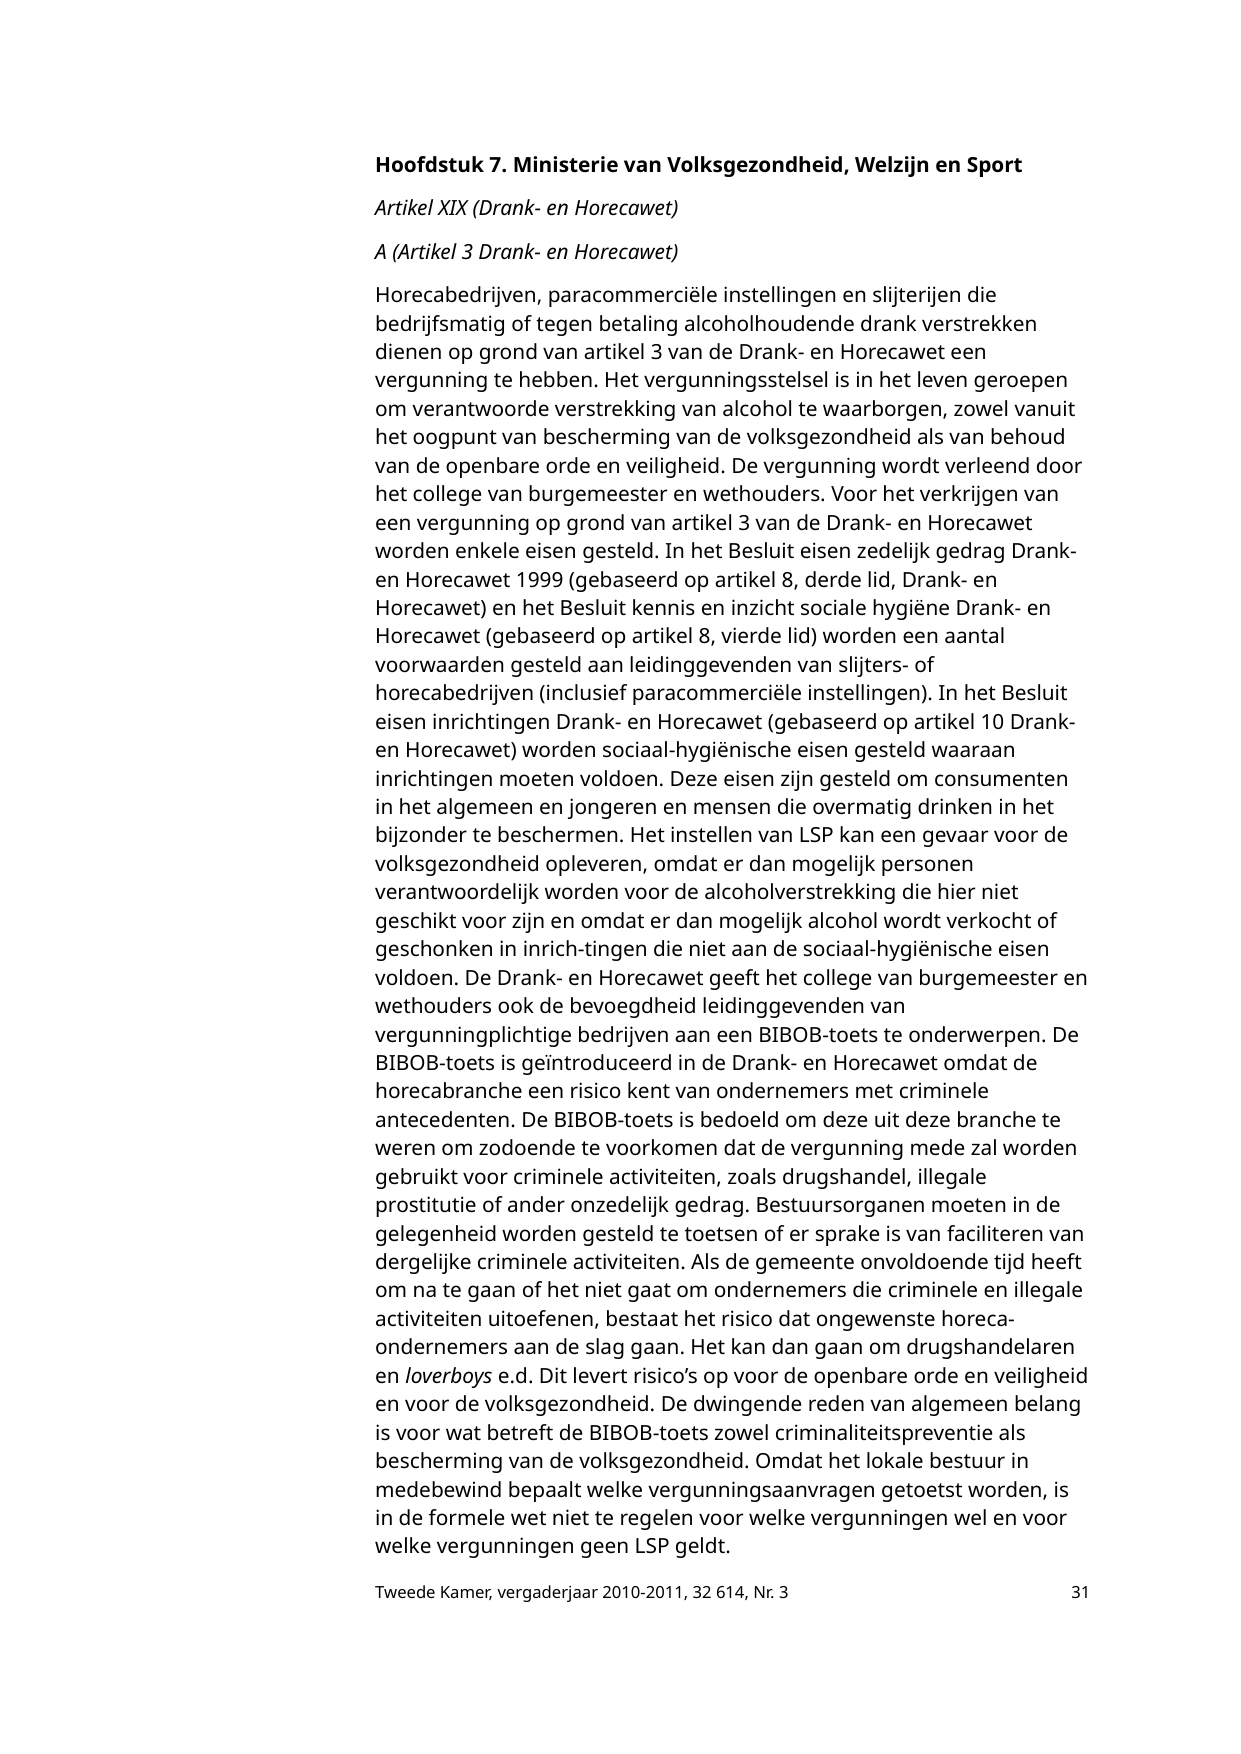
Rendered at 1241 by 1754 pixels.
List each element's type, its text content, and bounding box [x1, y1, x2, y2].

text Horecabedrijven, paracommerciële instellingen en slijterijen die bedrijfsmatig of tegen betaling alcoholhoudende drank verstrekken dienen op grond van artikel 3 van de Drank- en Horecawet een vergunning te hebben. Het vergunningsstelsel is in het leven geroepen om verantwoorde verstrekking van alcohol te waarborgen, zowel vanuit het oogpunt van bescherming van de volksgezondheid als van behoud van de openbare orde en veiligheid. De vergunning wordt verleend door het college van burgemeester en wethouders. Voor het verkrijgen van een vergunning op grond van artikel 3 van de Drank- en Horecawet worden enkele eisen gesteld. In het Besluit eisen zedelijk gedrag Drank- en Horecawet 1999 (gebaseerd op artikel 8, derde lid, Drank- en Horecawet) en het Besluit kennis en inzicht sociale hygiëne Drank- en Horecawet (gebaseerd op artikel 8, vierde lid) worden een aantal voorwaarden gesteld aan leidinggevenden van slijters- of horecabedrijven (inclusief paracommerciële instellingen). In het Besluit eisen inrichtingen Drank- en Horecawet (gebaseerd op artikel 10 Drank- en Horecawet) worden sociaal-hygiënische eisen gesteld waaraan inrichtingen moeten voldoen. Deze eisen zijn gesteld om consumenten in het algemeen en jongeren en mensen die overmatig drinken in het bijzonder te beschermen. Het instellen van LSP kan een gevaar voor de volksgezondheid opleveren, omdat er dan mogelijk personen verantwoordelijk worden voor de alcoholverstrekking die hier niet geschikt voor zijn en omdat er dan mogelijk alcohol wordt verkocht of geschonken in inrich-tingen die niet aan de sociaal-hygiënische eisen voldoen. De Drank- en Horecawet geeft het college van burgemeester en wethouders ook de bevoegdheid leidinggevenden van vergunningplichtige bedrijven aan een BIBOB-toets te onderwerpen. De BIBOB-toets is geïntroduceerd in de Drank- en Horecawet omdat de horecabranche een risico kent van ondernemers met criminele antecedenten. De BIBOB-toets is bedoeld om deze uit deze branche te weren om zodoende te voorkomen dat de vergunning mede zal worden gebruikt voor criminele activiteiten, zoals drugshandel, illegale prostitutie of ander onzedelijk gedrag. Bestuursorganen moeten in de gelegenheid worden gesteld te toetsen of er sprake is van faciliteren van dergelijke criminele activiteiten. Als de gemeente onvoldoende tijd heeft om na te gaan of het niet gaat om ondernemers die criminele en illegale activiteiten uitoefenen, bestaat het risico dat ongewenste horeca-ondernemers aan de slag gaan. Het kan dan gaan om drugshandelaren en loverboys e.d. Dit levert risico’s op voor de openbare orde en veiligheid en voor de volksgezondheid. De dwingende reden van algemeen belang is voor wat betreft de BIBOB-toets zowel criminaliteitspreventie als bescherming van de volksgezondheid. Omdat het lokale bestuur in medebewind bepaalt welke vergunningsaanvragen getoetst worden, is in de formele wet niet te regelen voor welke vergunningen wel en voor welke vergunningen geen LSP geldt. [375, 280, 1090, 1560]
text A (Artikel 3 Drank- en Horecawet) [375, 237, 1090, 265]
text Artikel XIX (Drank- en Horecawet) [375, 193, 1090, 222]
text Hoofdstuk 7. Ministerie van Volksgezondheid, Welzijn en Sport [375, 150, 1090, 178]
